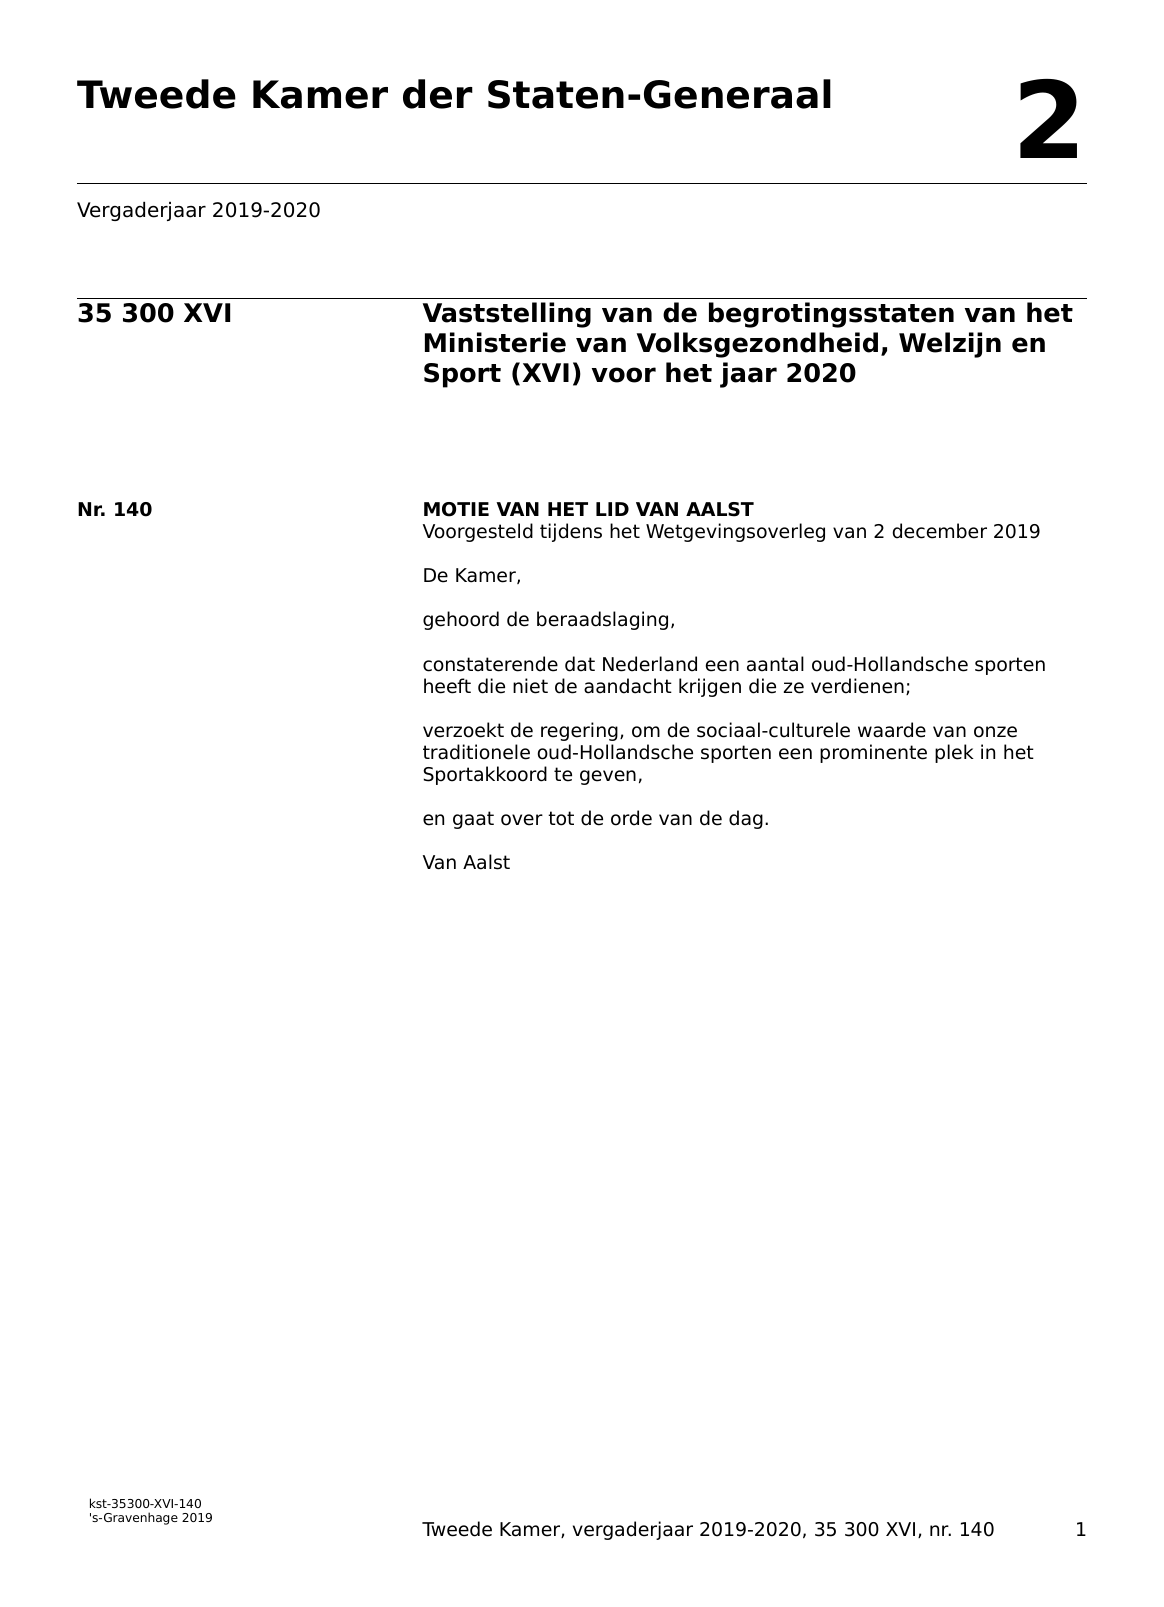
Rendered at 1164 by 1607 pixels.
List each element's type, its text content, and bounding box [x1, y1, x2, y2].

text en gaat over tot de orde van de dag. [422, 808, 1087, 830]
text constaterende dat Nederland een aantal oud-Hollandsche sporten heeft die niet de aandacht krijgen die ze verdienen; [422, 653, 1087, 697]
text Van Aalst [422, 852, 1087, 874]
text verzoekt de regering, om de sociaal-culturele waarde van onze traditionele oud-Hollandsche sporten een prominente plek in het Sportakkoord te geven, [422, 720, 1087, 786]
table_header Tweede Kamer der Staten-Generaal [77, 59, 886, 183]
table_header 2 [886, 59, 1087, 183]
subtitle 35 300 XVI Vaststelling van de begrotingsstaten van het Ministerie van Volksgezondheid, Welzijn en Sport (XVI) voor het jaar 2020 [77, 299, 1087, 388]
subtitle Nr. 140 MOTIE VAN HET LID VAN AALST [77, 499, 1087, 521]
text Voorgesteld tijdens het Wetgevingsoverleg van 2 december 2019 [422, 521, 1087, 543]
text kst-35300-XVI-140 [88, 1497, 323, 1511]
table_cell Vergaderjaar 2019-2020 [77, 184, 1087, 298]
text De Kamer, [422, 565, 1087, 587]
text gehoord de beraadslaging, [422, 609, 1087, 631]
text 's-Gravenhage 2019 [88, 1511, 323, 1525]
